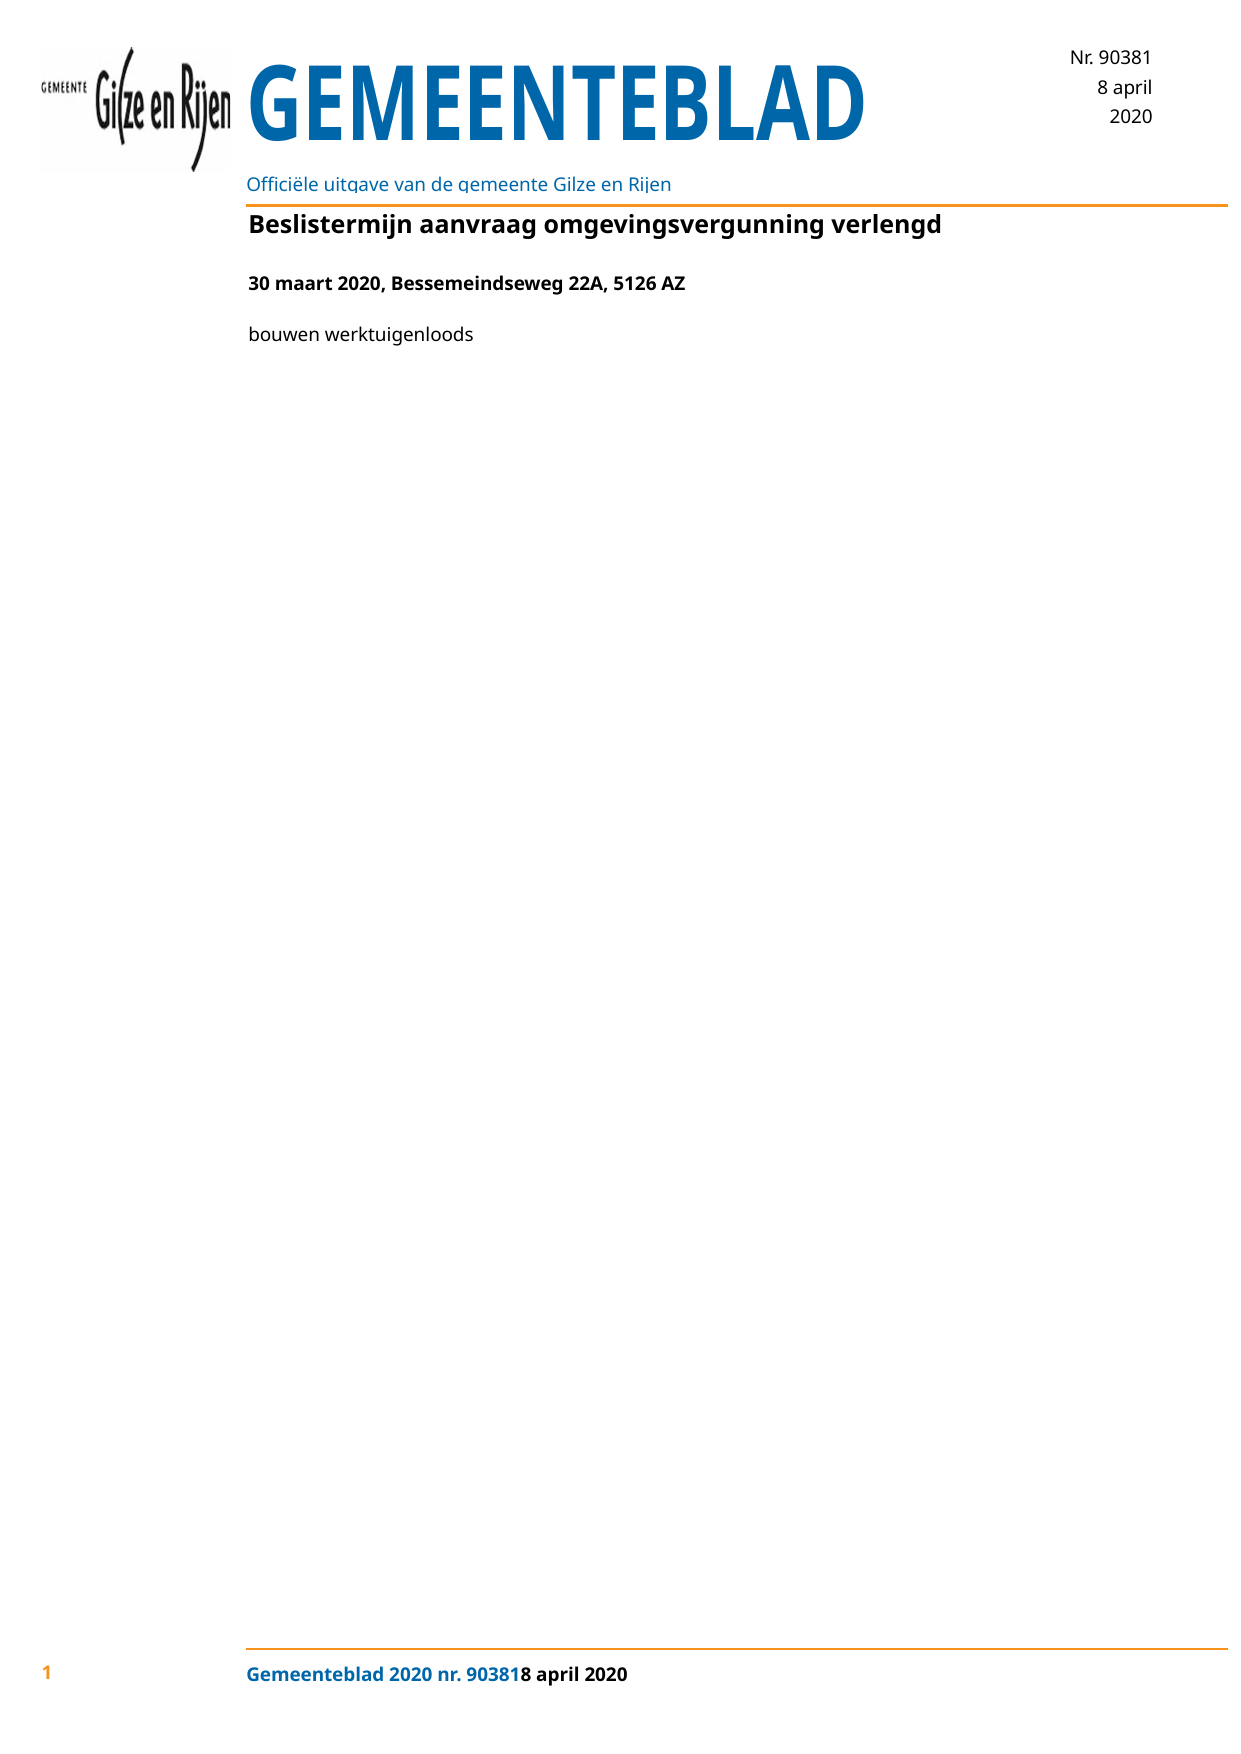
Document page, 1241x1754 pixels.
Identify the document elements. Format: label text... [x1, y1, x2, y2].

picture [41, 47, 231, 172]
text bouwen werktuigenloods [248, 321, 1152, 346]
text Beslistermijn aanvraag omgevingsvergunning verlengd [248, 207, 1152, 241]
text 30 maart 2020, Bessemeindseweg 22A, 5126 AZ [248, 270, 1152, 296]
